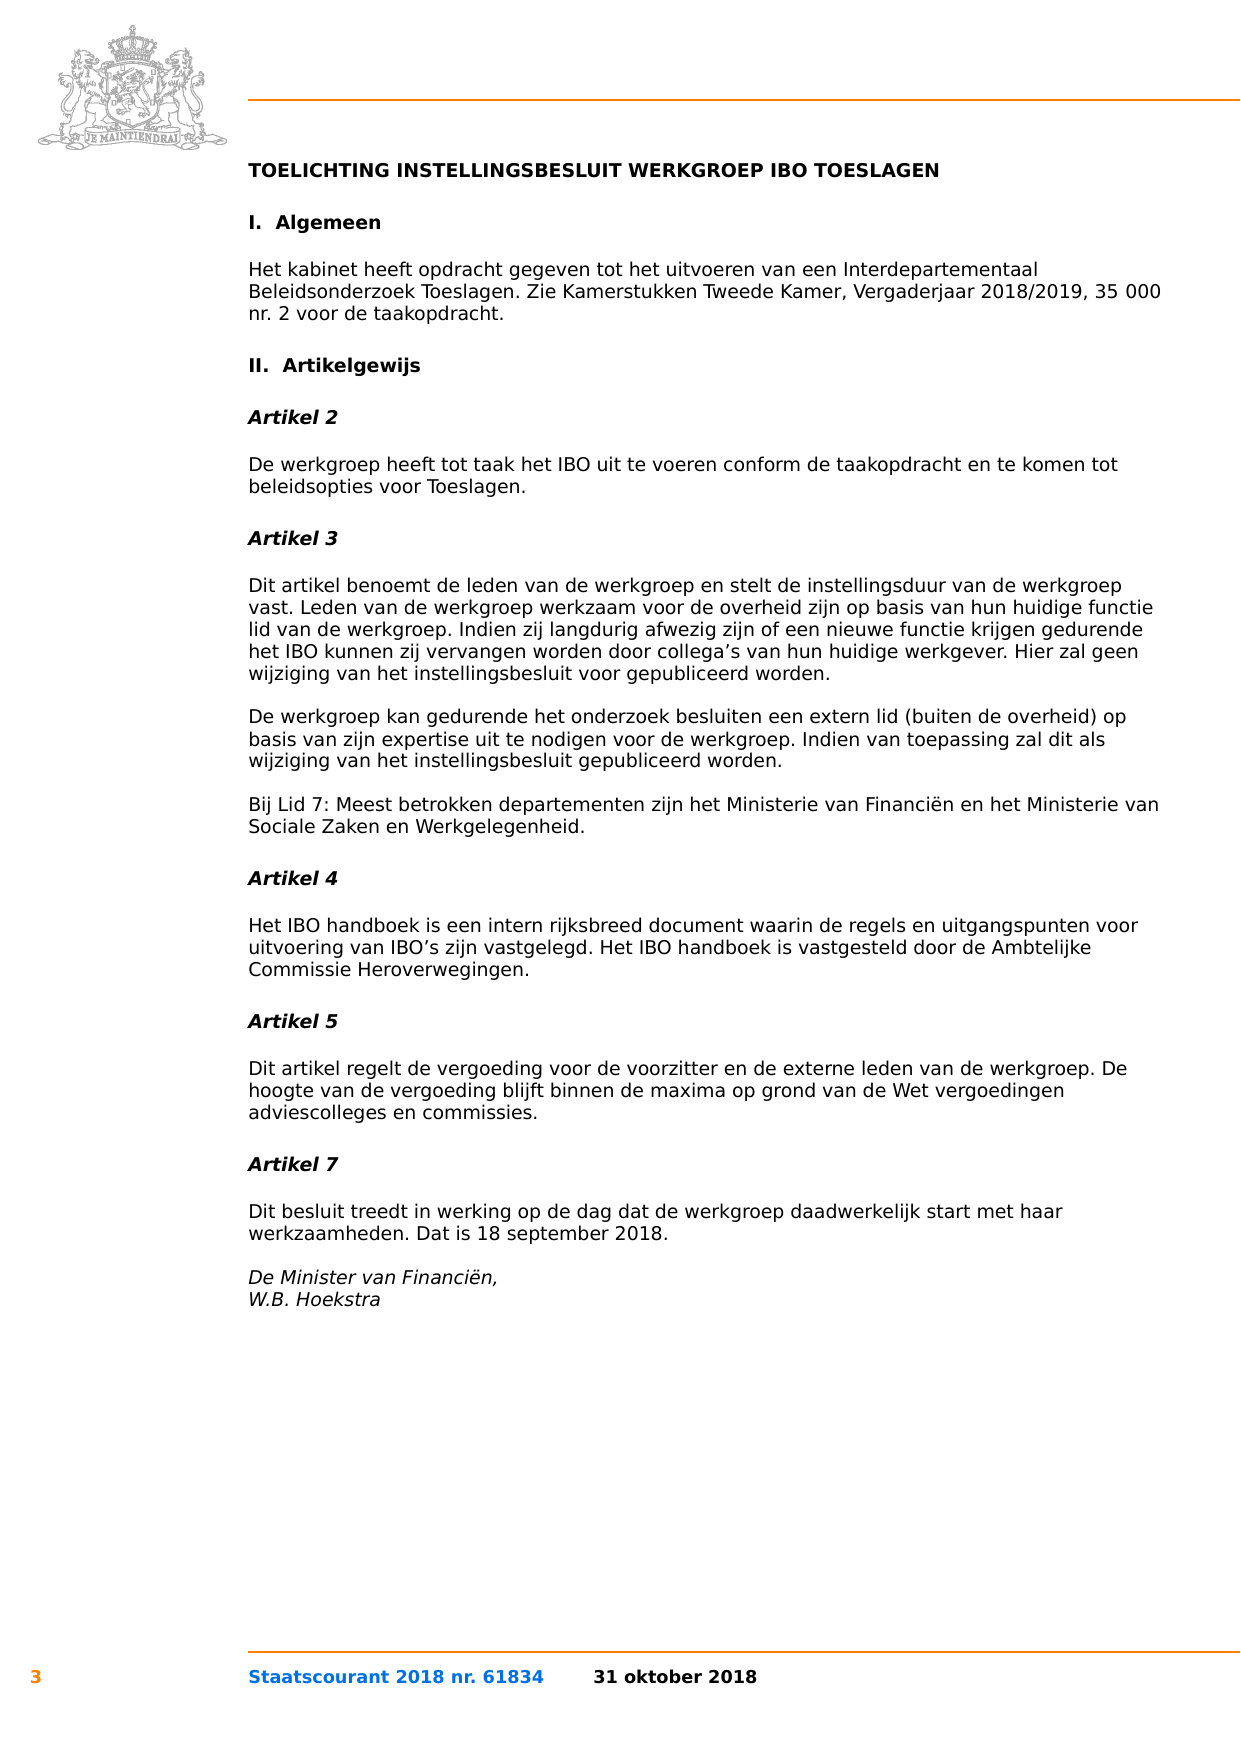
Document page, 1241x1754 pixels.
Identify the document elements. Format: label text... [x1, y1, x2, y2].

text Dit besluit treedt in werking op de dag dat de werkgroep daadwerkelijk start met haar werkzaamheden. Dat is 18 september 2018. [248, 1201, 1163, 1245]
text Dit artikel regelt de vergoeding voor de voorzitter en de externe leden van de werkgroep. De hoogte van de vergoeding blijft binnen de maxima op grond van de Wet vergoedingen adviescolleges en commissies. [248, 1058, 1163, 1124]
subtitle II. Artikelgewijs [248, 355, 1163, 377]
text Bij Lid 7: Meest betrokken departementen zijn het Ministerie van Financiën en het Ministerie van Sociale Zaken en Werkgelegenheid. [248, 794, 1163, 838]
subtitle Artikel 4 [248, 868, 1163, 890]
subtitle Artikel 2 [248, 407, 1163, 429]
text Het kabinet heeft opdracht gegeven tot het uitvoeren van een Interdepartementaal Beleidsonderzoek Toeslagen. Zie Kamerstukken Tweede Kamer, Vergaderjaar 2018/2019, 35 000 nr. 2 voor de taakopdracht. [248, 259, 1163, 325]
subtitle Artikel 5 [248, 1011, 1163, 1033]
subtitle TOELICHTING INSTELLINGSBESLUIT WERKGROEP IBO TOESLAGEN [248, 160, 1163, 182]
subtitle Artikel 7 [248, 1154, 1163, 1176]
text Het IBO handboek is een intern rijksbreed document waarin de regels en uitgangspunten voor uitvoering van IBO’s zijn vastgelegd. Het IBO handboek is vastgesteld door de Ambtelijke Commissie Heroverwegingen. [248, 915, 1163, 981]
subtitle I. Algemeen [248, 212, 1163, 234]
picture [38, 25, 227, 150]
text De werkgroep heeft tot taak het IBO uit te voeren conform de taakopdracht en te komen tot beleidsopties voor Toeslagen. [248, 454, 1163, 498]
text De werkgroep kan gedurende het onderzoek besluiten een extern lid (buiten de overheid) op basis van zijn expertise uit te nodigen voor de werkgroep. Indien van toepassing zal dit als wijziging van het instellingsbesluit gepubliceerd worden. [248, 706, 1163, 772]
text De Minister van Financiën, W.B. Hoekstra [248, 1267, 1163, 1311]
subtitle Artikel 3 [248, 528, 1163, 550]
text Dit artikel benoemt de leden van de werkgroep en stelt de instellingsduur van de werkgroep vast. Leden van de werkgroep werkzaam voor de overheid zijn op basis van hun huidige functie lid van de werkgroep. Indien zij langdurig afwezig zijn of een nieuwe functie krijgen gedurende het IBO kunnen zij vervangen worden door collega’s van hun huidige werkgever. Hier zal geen wijziging van het instellingsbesluit voor gepubliceerd worden. [248, 575, 1163, 684]
